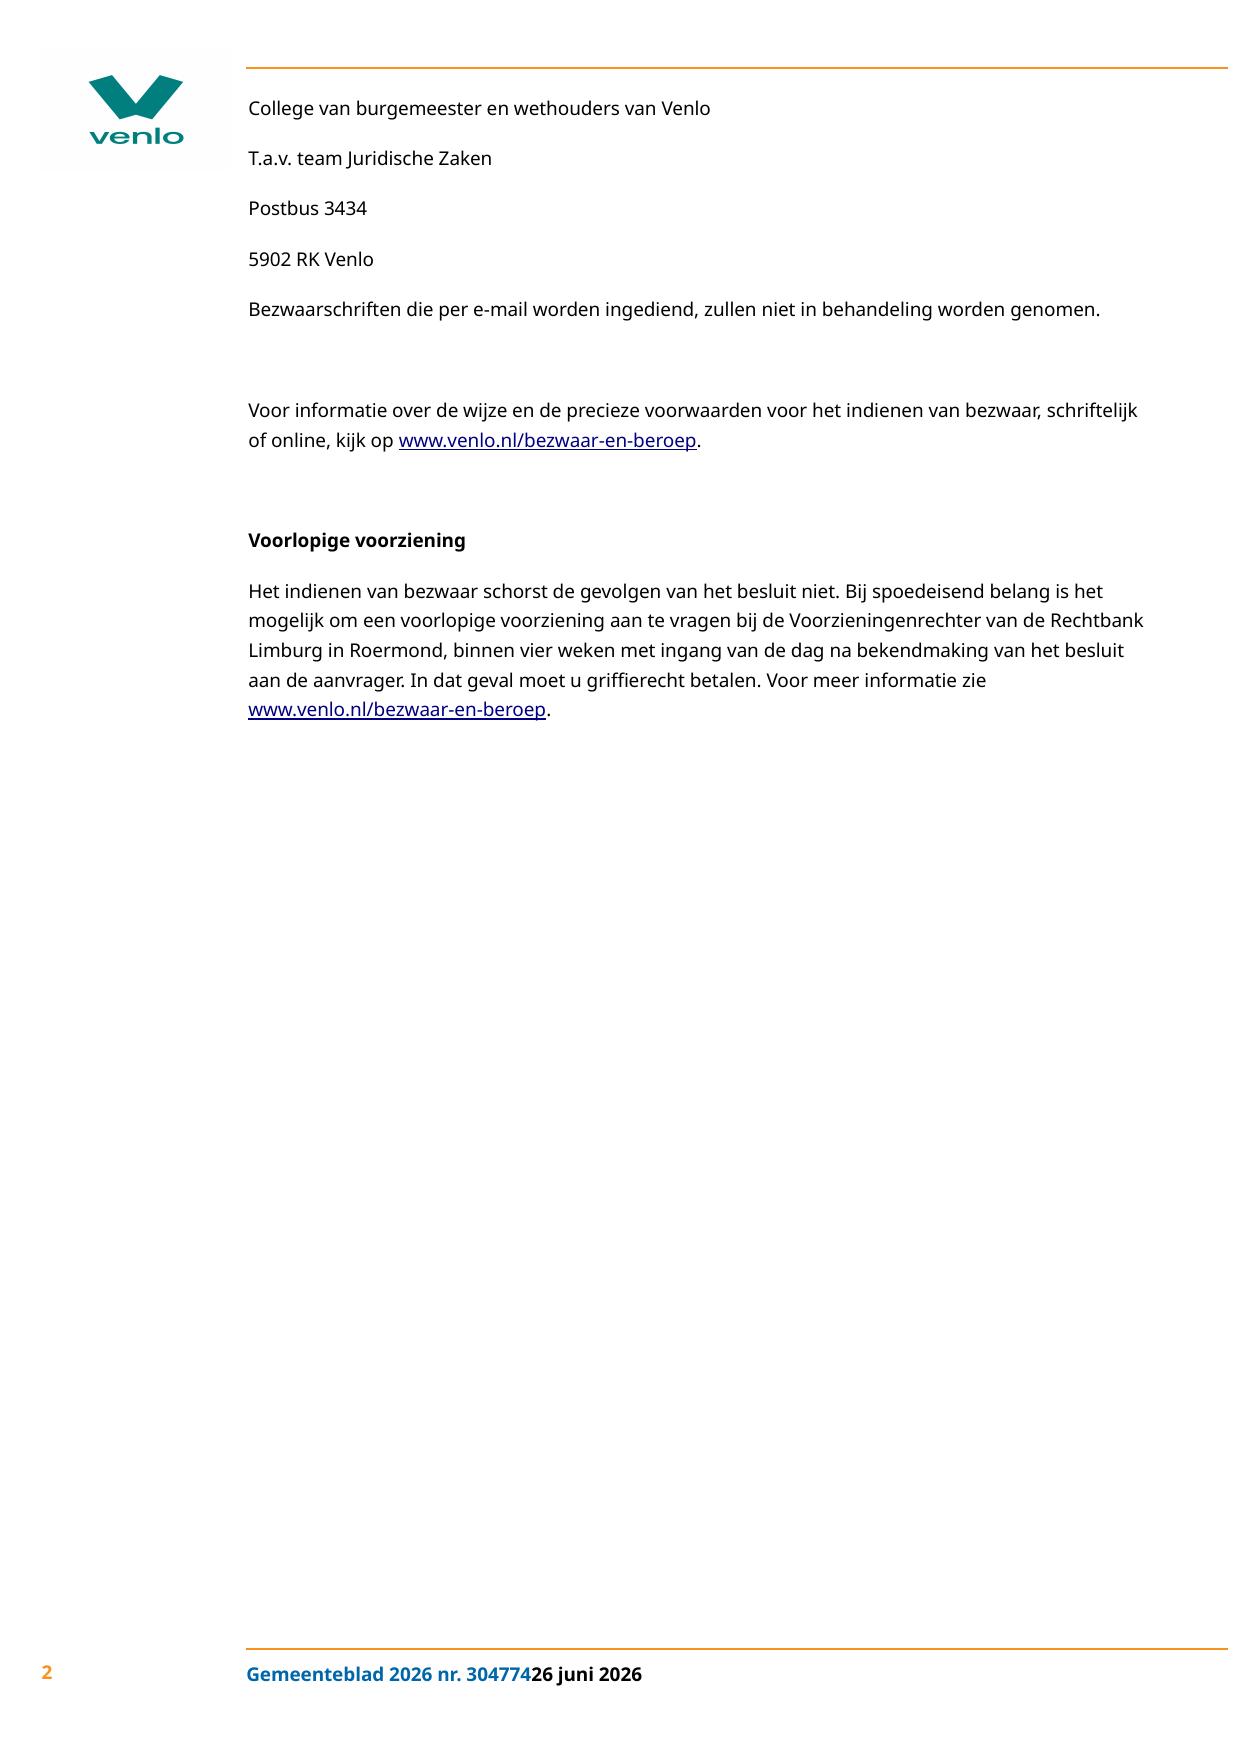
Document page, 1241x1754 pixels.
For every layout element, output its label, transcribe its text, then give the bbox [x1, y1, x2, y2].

text Postbus 3434 [248, 196, 1152, 221]
text T.a.v. team Juridische Zaken [248, 145, 1152, 171]
text College van burgemeester en wethouders van Venlo [248, 95, 1152, 121]
text Voor informatie over de wijze en de precieze voorwaarden voor het indienen van bezwaar, schriftelijk of online, kijk op www.venlo.nl/bezwaar-en-beroep. [248, 397, 1152, 453]
text 5902 RK Venlo [248, 246, 1152, 272]
text Het indienen van bezwaar schorst de gevolgen van het besluit niet. Bij spoedeisend belang is het mogelijk om een voorlopige voorziening aan te vragen bij de Voorzieningenrechter van de Rechtbank Limburg in Roermond, binnen vier weken met ingang van de dag na bekendmaking van het besluit aan de aanvrager. In dat geval moet u griffierecht betalen. Voor meer informatie zie www.venlo.nl/bezwaar-en-beroep. [248, 578, 1152, 722]
text Voorlopige voorziening [248, 528, 1152, 553]
text Bezwaarschriften die per e-mail worden ingediend, zullen niet in behandeling worden genomen. [248, 296, 1152, 322]
picture [41, 47, 231, 172]
